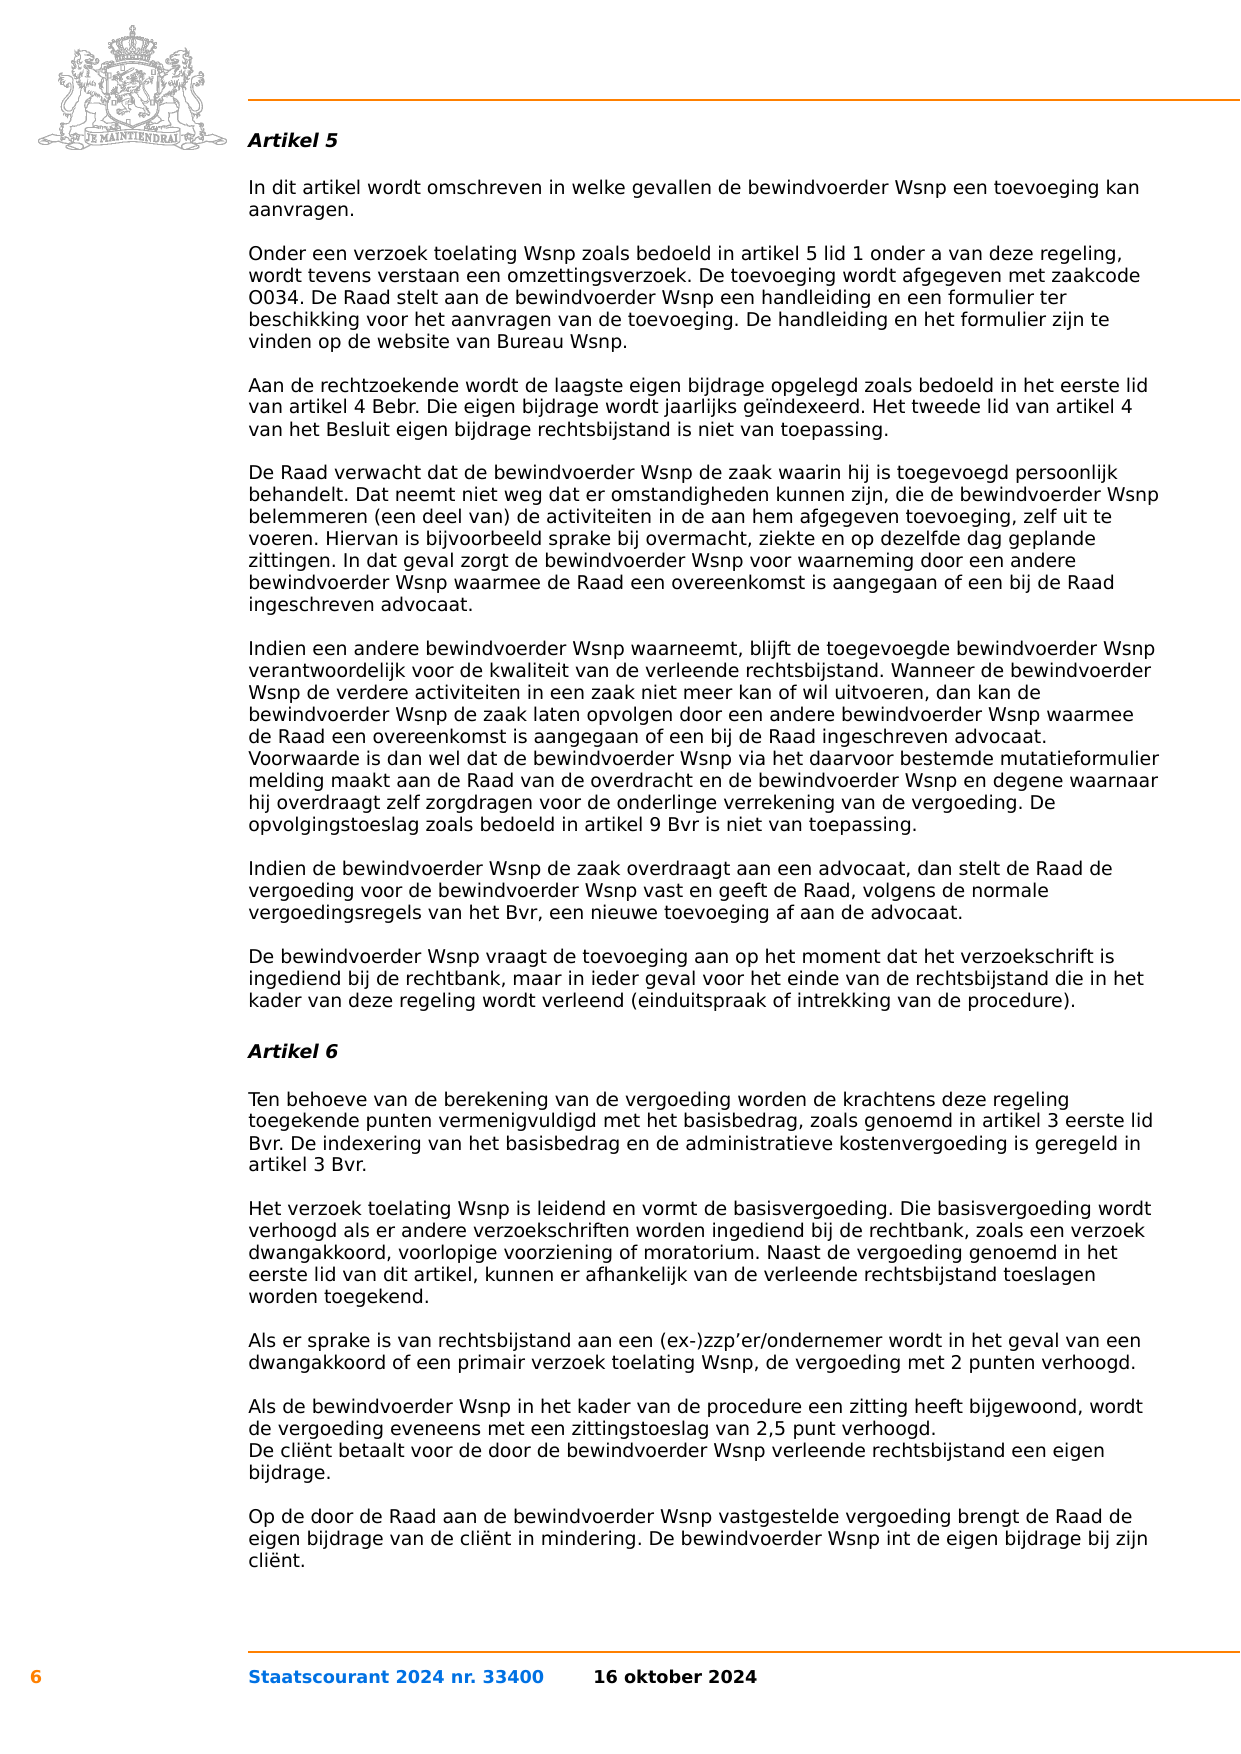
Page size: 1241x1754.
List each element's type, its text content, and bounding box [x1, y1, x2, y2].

picture [38, 25, 227, 150]
text Het verzoek toelating Wsnp is leidend en vormt de basisvergoeding. Die basisvergoeding wordt verhoogd als er andere verzoekschriften worden ingediend bij de rechtbank, zoals een verzoek dwangakkoord, voorlopige voorziening of moratorium. Naast de vergoeding genoemd in het eerste lid van dit artikel, kunnen er afhankelijk van de verleende rechtsbijstand toeslagen worden toegekend. [248, 1198, 1163, 1308]
text Indien de bewindvoerder Wsnp de zaak overdraagt aan een advocaat, dan stelt de Raad de vergoeding voor de bewindvoerder Wsnp vast en geeft de Raad, volgens de normale vergoedingsregels van het Bvr, een nieuwe toevoeging af aan de advocaat. [248, 858, 1163, 924]
text Op de door de Raad aan de bewindvoerder Wsnp vastgestelde vergoeding brengt de Raad de eigen bijdrage van de cliënt in mindering. De bewindvoerder Wsnp int de eigen bijdrage bij zijn cliënt. [248, 1506, 1163, 1572]
subtitle Artikel 6 [248, 1041, 1163, 1063]
text Als er sprake is van rechtsbijstand aan een (ex-)zzp’er/ondernemer wordt in het geval van een dwangakkoord of een primair verzoek toelating Wsnp, de vergoeding met 2 punten verhoogd. [248, 1330, 1163, 1374]
text De Raad verwacht dat de bewindvoerder Wsnp de zaak waarin hij is toegevoegd persoonlijk behandelt. Dat neemt niet weg dat er omstandigheden kunnen zijn, die de bewindvoerder Wsnp belemmeren (een deel van) de activiteiten in de aan hem afgegeven toevoeging, zelf uit te voeren. Hiervan is bijvoorbeeld sprake bij overmacht, ziekte en op dezelfde dag geplande zittingen. In dat geval zorgt de bewindvoerder Wsnp voor waarneming door een andere bewindvoerder Wsnp waarmee de Raad een overeenkomst is aangegaan of een bij de Raad ingeschreven advocaat. [248, 462, 1163, 616]
text Onder een verzoek toelating Wsnp zoals bedoeld in artikel 5 lid 1 onder a van deze regeling, wordt tevens verstaan een omzettingsverzoek. De toevoeging wordt afgegeven met zaakcode O034. De Raad stelt aan de bewindvoerder Wsnp een handleiding en een formulier ter beschikking voor het aanvragen van de toevoeging. De handleiding en het formulier zijn te vinden op de website van Bureau Wsnp. [248, 243, 1163, 353]
text Aan de rechtzoekende wordt de laagste eigen bijdrage opgelegd zoals bedoeld in het eerste lid van artikel 4 Bebr. Die eigen bijdrage wordt jaarlijks geïndexeerd. Het tweede lid van artikel 4 van het Besluit eigen bijdrage rechtsbijstand is niet van toepassing. [248, 374, 1163, 440]
subtitle Artikel 5 [248, 130, 1163, 152]
text Als de bewindvoerder Wsnp in het kader van de procedure een zitting heeft bijgewoond, wordt de vergoeding eveneens met een zittingstoeslag van 2,5 punt verhoogd. [248, 1396, 1163, 1440]
text In dit artikel wordt omschreven in welke gevallen de bewindvoerder Wsnp een toevoeging kan aanvragen. [248, 177, 1163, 221]
text De bewindvoerder Wsnp vraagt de toevoeging aan op het moment dat het verzoekschrift is ingediend bij de rechtbank, maar in ieder geval voor het einde van de rechtsbijstand die in het kader van deze regeling wordt verleend (einduitspraak of intrekking van de procedure). [248, 946, 1163, 1011]
text Ten behoeve van de berekening van de vergoeding worden de krachtens deze regeling toegekende punten vermenigvuldigd met het basisbedrag, zoals genoemd in artikel 3 eerste lid Bvr. De indexering van het basisbedrag en de administratieve kostenvergoeding is geregeld in artikel 3 Bvr. [248, 1088, 1163, 1176]
text Indien een andere bewindvoerder Wsnp waarneemt, blijft de toegevoegde bewindvoerder Wsnp verantwoordelijk voor de kwaliteit van de verleende rechtsbijstand. Wanneer de bewindvoerder Wsnp de verdere activiteiten in een zaak niet meer kan of wil uitvoeren, dan kan de bewindvoerder Wsnp de zaak laten opvolgen door een andere bewindvoerder Wsnp waarmee de Raad een overeenkomst is aangegaan of een bij de Raad ingeschreven advocaat. Voorwaarde is dan wel dat de bewindvoerder Wsnp via het daarvoor bestemde mutatieformulier melding maakt aan de Raad van de overdracht en de bewindvoerder Wsnp en degene waarnaar hij overdraagt zelf zorgdragen voor de onderlinge verrekening van de vergoeding. De opvolgingstoeslag zoals bedoeld in artikel 9 Bvr is niet van toepassing. [248, 638, 1163, 836]
text De cliënt betaalt voor de door de bewindvoerder Wsnp verleende rechtsbijstand een eigen bijdrage. [248, 1440, 1163, 1484]
